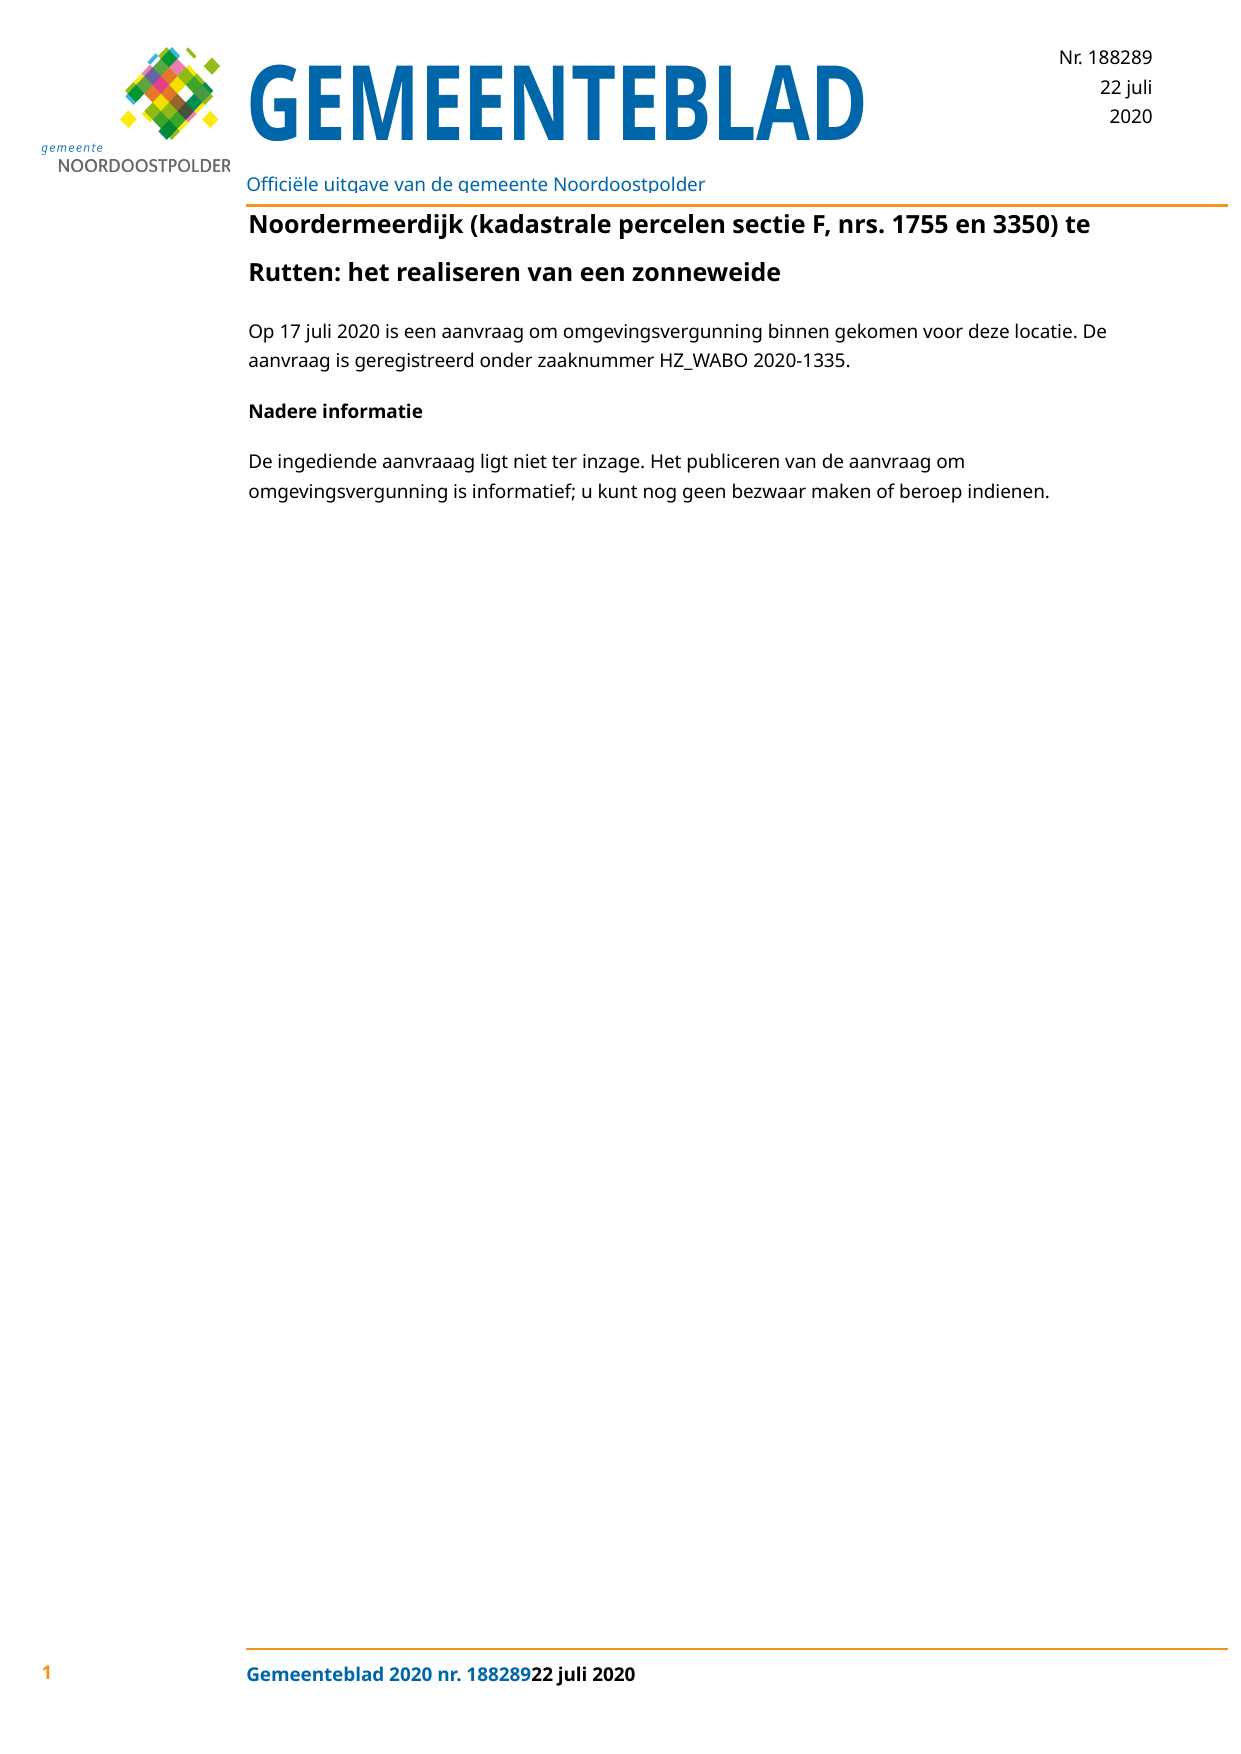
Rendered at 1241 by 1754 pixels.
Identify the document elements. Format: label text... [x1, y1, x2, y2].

text Noordermeerdijk (kadastrale percelen sectie F, nrs. 1755 en 3350) te Rutten: het realiseren van een zonneweide [248, 207, 1152, 288]
text De ingediende aanvraaag ligt niet ter inzage. Het publiceren van de aanvraag om omgevingsvergunning is informatief; u kunt nog geen bezwaar maken of beroep indienen. [248, 448, 1152, 504]
picture [41, 47, 231, 172]
text Nadere informatie [248, 398, 1152, 424]
text Op 17 juli 2020 is een aanvraag om omgevingsvergunning binnen gekomen voor deze locatie. De aanvraag is geregistreerd onder zaaknummer HZ_WABO 2020-1335. [248, 318, 1152, 373]
